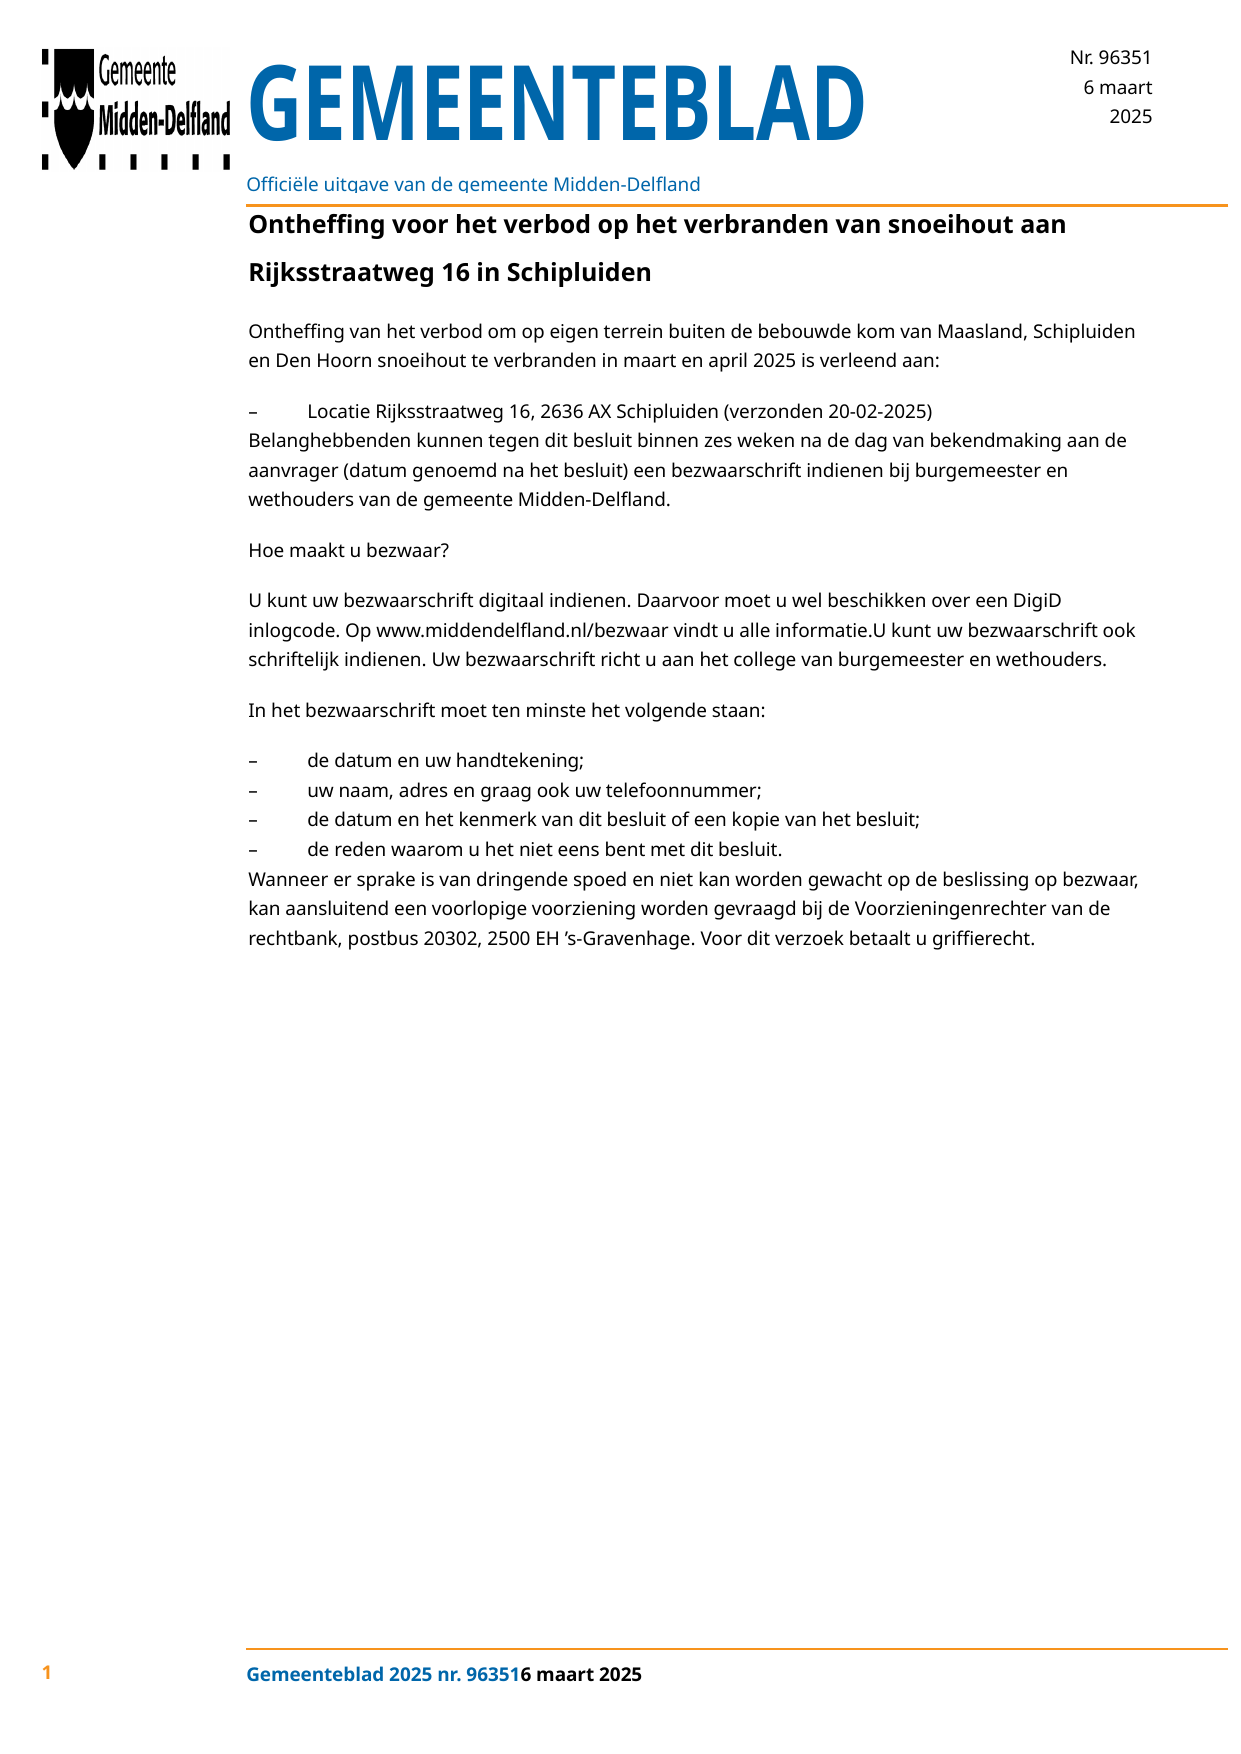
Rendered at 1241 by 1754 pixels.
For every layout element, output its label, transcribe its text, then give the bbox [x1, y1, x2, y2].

text In het bezwaarschrift moet ten minste het volgende staan: [248, 697, 1152, 723]
text Hoe maakt u bezwaar? [248, 537, 1152, 563]
list de datum en uw handtekening; [248, 747, 1152, 773]
text Ontheffing van het verbod om op eigen terrein buiten de bebouwde kom van Maasland, Schipluiden en Den Hoorn snoeihout te verbranden in maart en april 2025 is verleend aan: [248, 318, 1152, 373]
list Locatie Rijksstraatweg 16, 2636 AX Schipluiden (verzonden 20-02-2025) [248, 398, 1152, 424]
list uw naam, adres en graag ook uw telefoonnummer; [248, 777, 1152, 803]
text U kunt uw bezwaarschrift digitaal indienen. Daarvoor moet u wel beschikken over een DigiD inlogcode. Op www.middendelfland.nl/bezwaar vindt u alle informatie.U kunt uw bezwaarschrift ook schriftelijk indienen. Uw bezwaarschrift richt u aan het college van burgemeester en wethouders. [248, 587, 1152, 672]
text Belanghebbenden kunnen tegen dit besluit binnen zes weken na de dag van bekendmaking aan de aanvrager (datum genoemd na het besluit) een bezwaarschrift indienen bij burgemeester en wethouders van de gemeente Midden-Delfland. [248, 427, 1152, 512]
list de datum en het kenmerk van dit besluit of een kopie van het besluit; [248, 807, 1152, 832]
list de reden waarom u het niet eens bent met dit besluit. [248, 836, 1152, 862]
text ​Wanneer er sprake is van dringende spoed en niet kan worden gewacht op de beslissing op bezwaar, kan aansluitend een voorlopige voorziening worden gevraagd bij de Voorzieningenrechter van de rechtbank, postbus 20302, 2500 EH ’s-Gravenhage. Voor dit verzoek betaalt u griffierecht. [248, 866, 1152, 951]
text Ontheffing voor het verbod op het verbranden van snoeihout aan Rijksstraatweg 16 in Schipluiden [248, 207, 1152, 288]
picture [41, 47, 231, 172]
